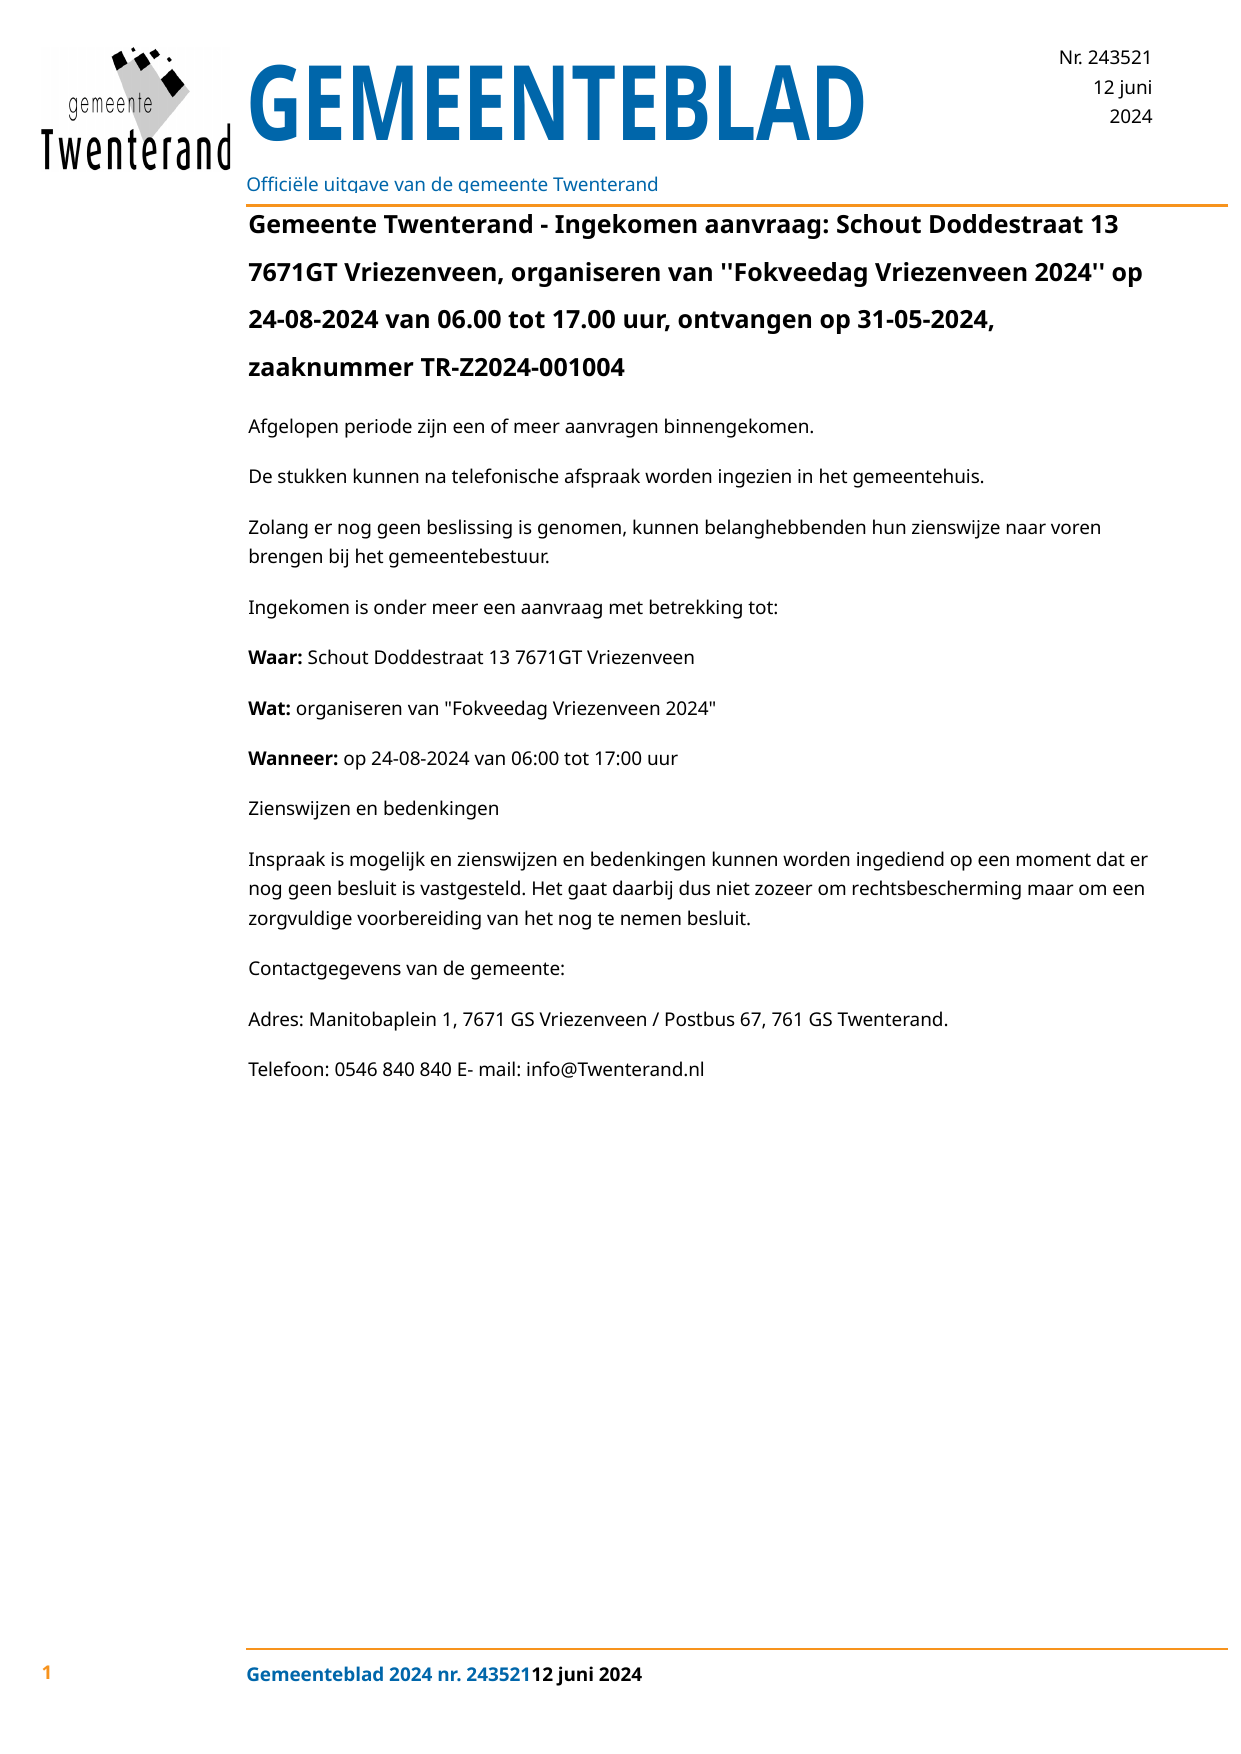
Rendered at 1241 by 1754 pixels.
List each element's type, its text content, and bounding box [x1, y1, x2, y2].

text Waar: Schout Doddestraat 13 7671GT Vriezenveen [248, 644, 1152, 670]
text Contactgegevens van de gemeente: [248, 956, 1152, 981]
text Telefoon: 0546 840 840 E- mail: info@Twenterand.nl [248, 1056, 1152, 1082]
text Wat: organiseren van "Fokveedag Vriezenveen 2024" [248, 695, 1152, 721]
text Wanneer: op 24-08-2024 van 06:00 tot 17:00 uur [248, 745, 1152, 771]
text Afgelopen periode zijn een of meer aanvragen binnengekomen. [248, 413, 1152, 439]
text Ingekomen is onder meer een aanvraag met betrekking tot: [248, 594, 1152, 620]
text Inspraak is mogelijk en zienswijzen en bedenkingen kunnen worden ingediend op een moment dat er nog geen besluit is vastgesteld. Het gaat daarbij dus niet zozeer om rechtsbescherming maar om een zorgvuldige voorbereiding van het nog te nemen besluit. [248, 846, 1152, 931]
text Gemeente Twenterand - Ingekomen aanvraag: Schout Doddestraat 13 7671GT Vriezenveen, organiseren van ''Fokveedag Vriezenveen 2024'' op 24-08-2024 van 06.00 tot 17.00 uur, ontvangen op 31-05-2024, zaaknummer TR-Z2024-001004 [248, 207, 1152, 384]
text Zienswijzen en bedenkingen [248, 796, 1152, 821]
text Adres: Manitobaplein 1, 7671 GS Vriezenveen / Postbus 67, 761 GS Twenterand. [248, 1006, 1152, 1032]
text De stukken kunnen na telefonische afspraak worden ingezien in het gemeentehuis. [248, 463, 1152, 489]
picture [41, 47, 231, 172]
text Zolang er nog geen beslissing is genomen, kunnen belanghebbenden hun zienswijze naar voren brengen bij het gemeentebestuur. [248, 514, 1152, 569]
